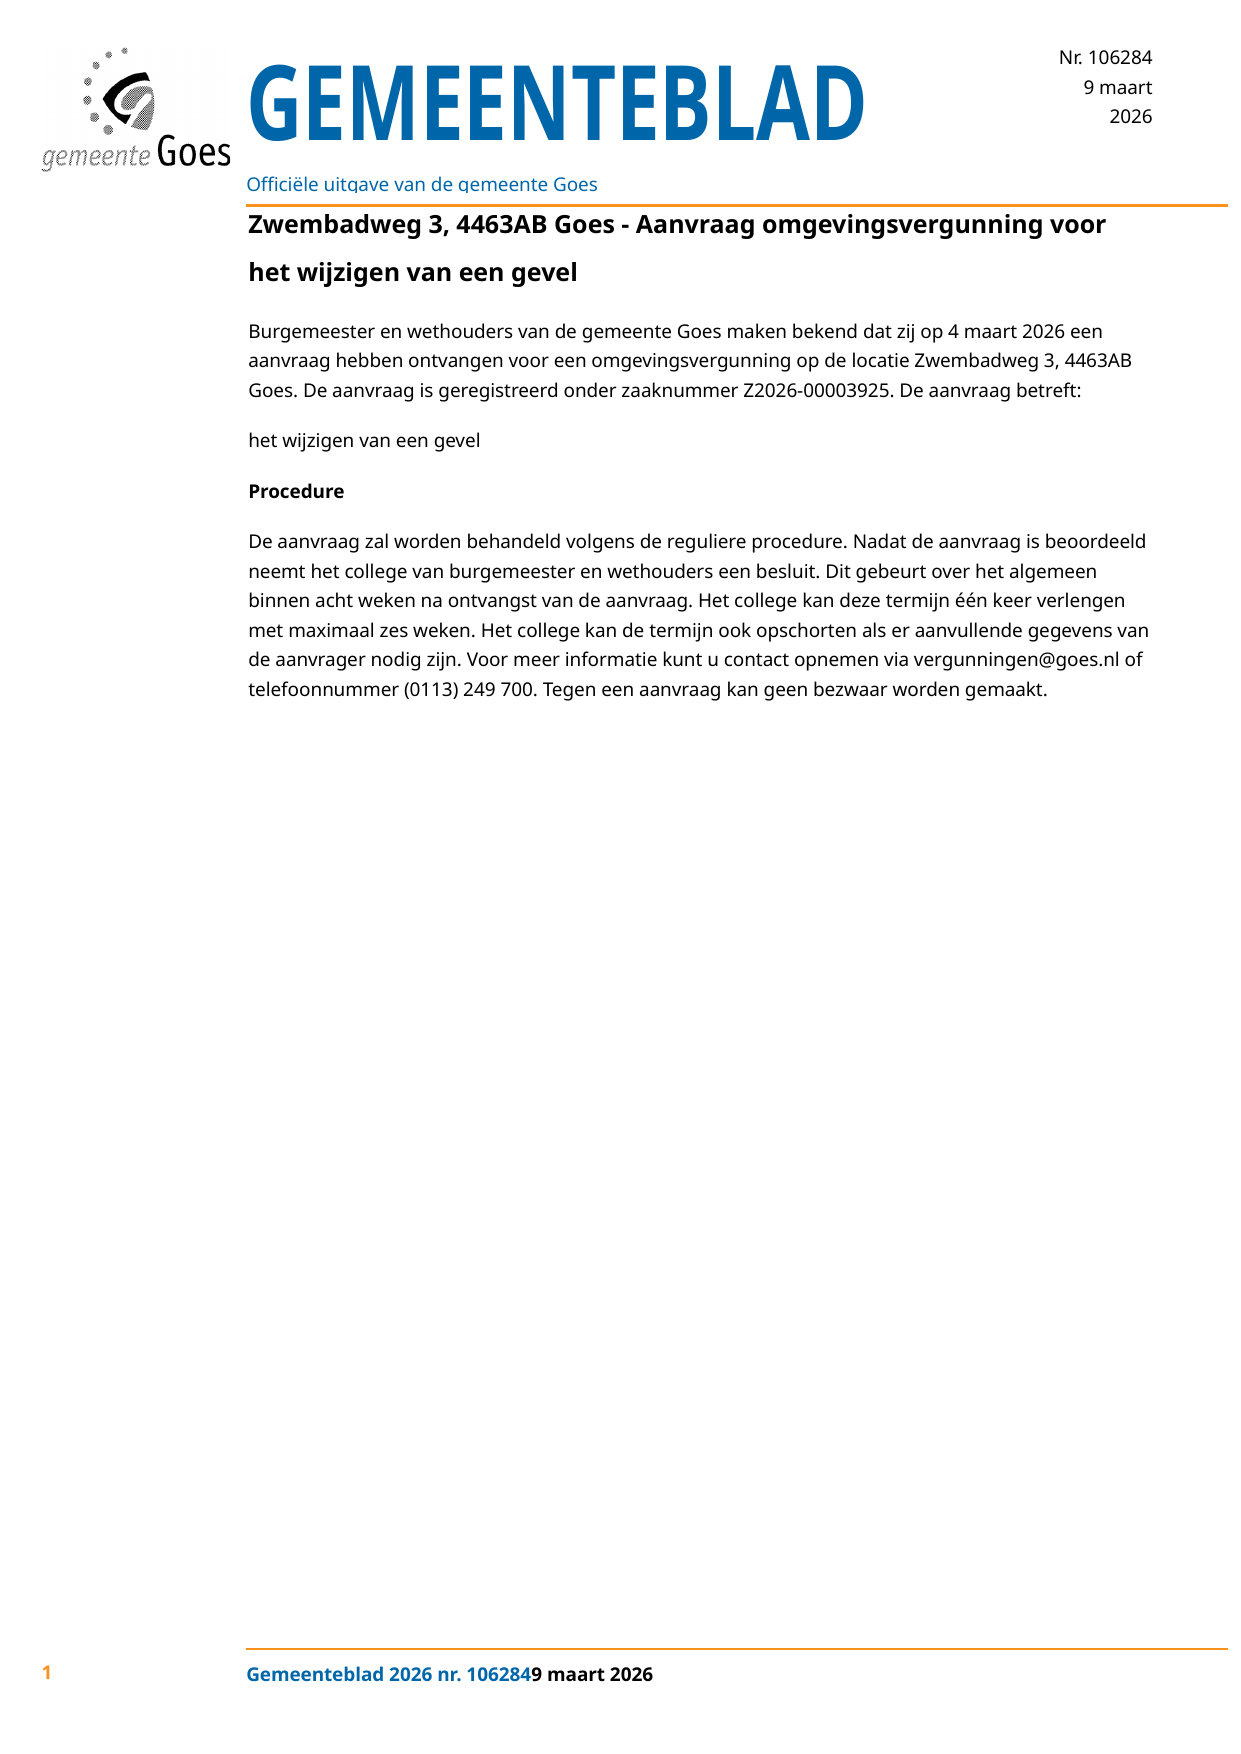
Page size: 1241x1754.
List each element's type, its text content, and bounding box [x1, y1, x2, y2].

text Burgemeester en wethouders van de gemeente Goes maken bekend dat zij op 4 maart 2026 een aanvraag hebben ontvangen voor een omgevingsvergunning op de locatie Zwembadweg 3, 4463AB Goes. De aanvraag is geregistreerd onder zaaknummer Z2026-00003925. De aanvraag betreft: [248, 318, 1152, 403]
text Procedure [248, 478, 1152, 504]
text het wijzigen van een gevel [248, 427, 1152, 453]
picture [41, 47, 231, 172]
text De aanvraag zal worden behandeld volgens de reguliere procedure. Nadat de aanvraag is beoordeeld neemt het college van burgemeester en wethouders een besluit. Dit gebeurt over het algemeen binnen acht weken na ontvangst van de aanvraag. Het college kan deze termijn één keer verlengen met maximaal zes weken. Het college kan de termijn ook opschorten als er aanvullende gegevens van de aanvrager nodig zijn. Voor meer informatie kunt u contact opnemen via vergunningen@goes.nl of telefoonnummer (0113) 249 700. Tegen een aanvraag kan geen bezwaar worden gemaakt. [248, 528, 1152, 702]
text Zwembadweg 3, 4463AB Goes - Aanvraag omgevingsvergunning voor het wijzigen van een gevel [248, 207, 1152, 288]
